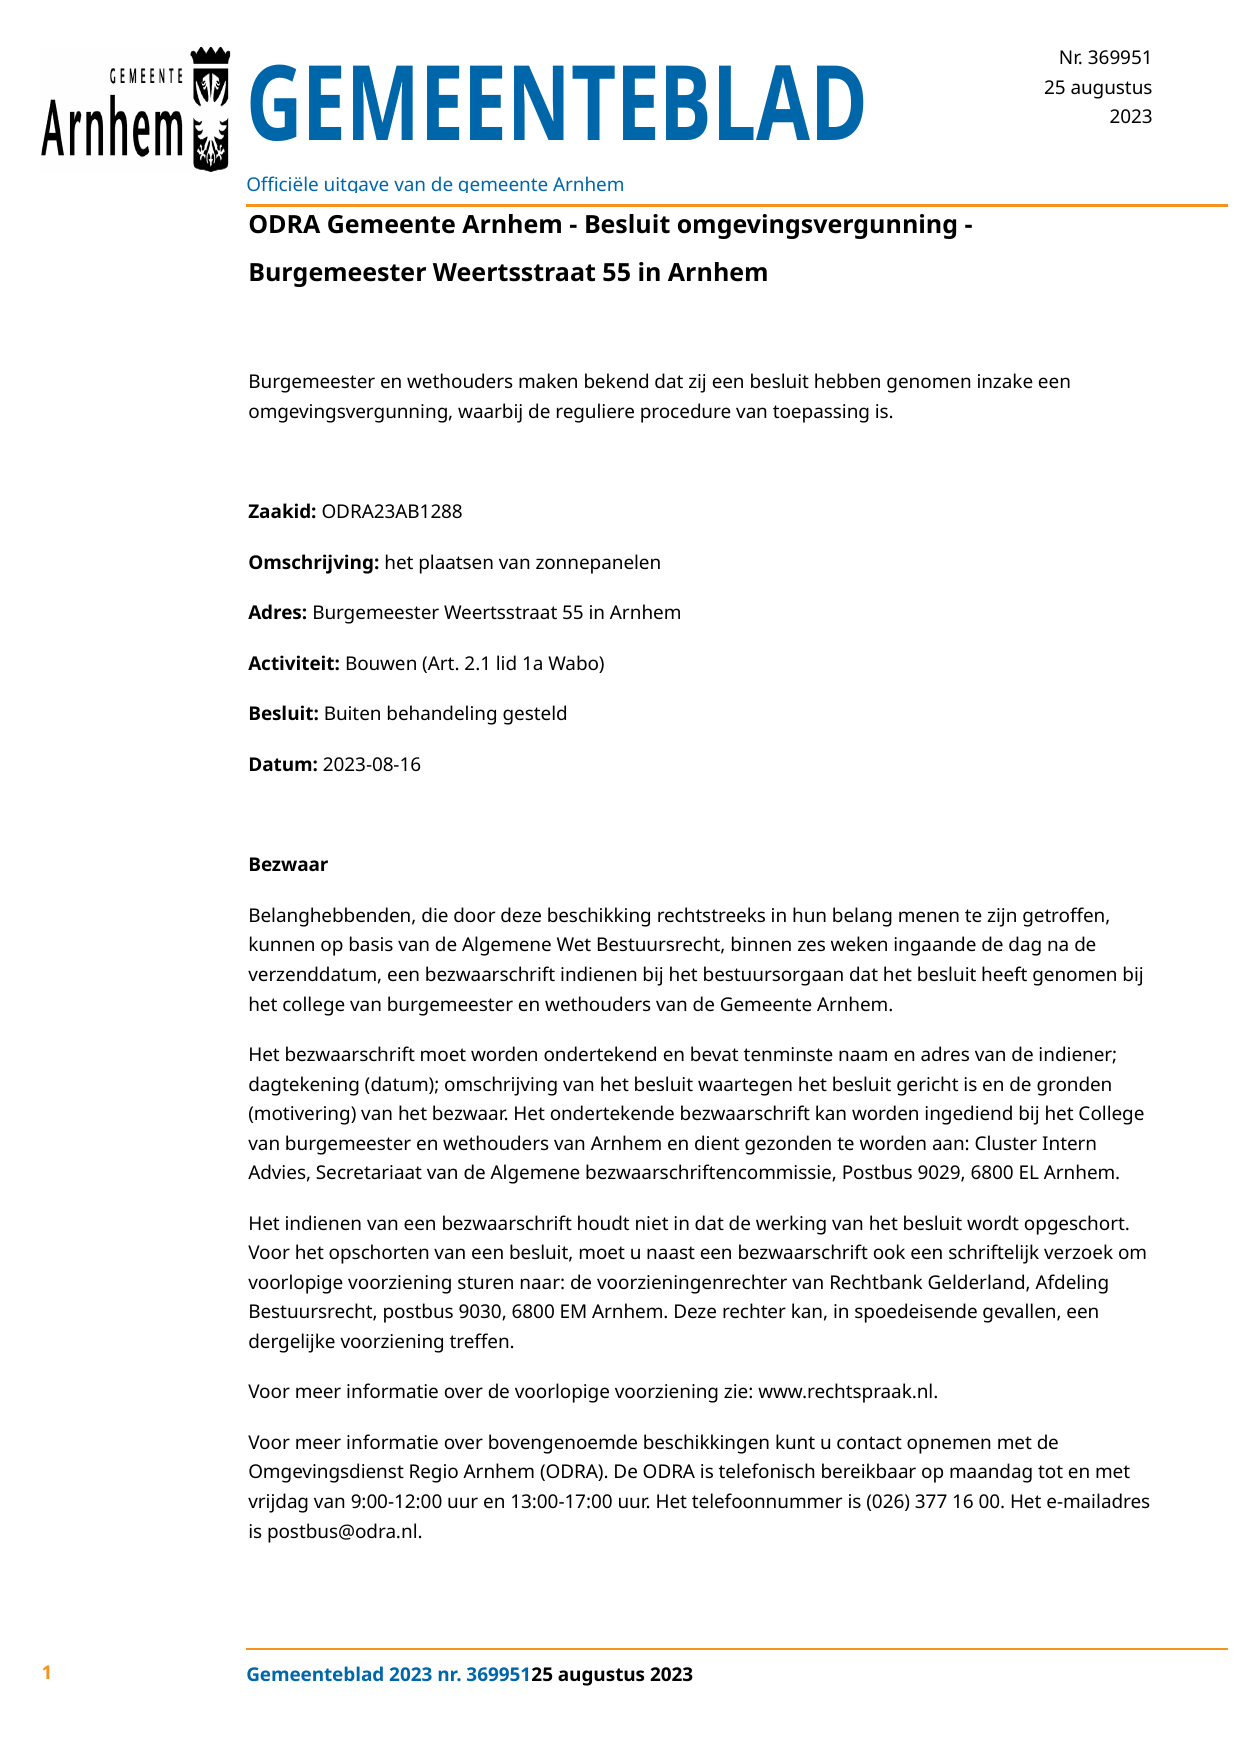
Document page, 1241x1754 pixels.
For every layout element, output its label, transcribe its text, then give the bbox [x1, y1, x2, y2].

picture [41, 47, 231, 172]
text Voor meer informatie over bovengenoemde beschikkingen kunt u contact opnemen met de Omgevingsdienst Regio Arnhem (ODRA). De ODRA is telefonisch bereikbaar op maandag tot en met vrijdag van 9:00-12:00 uur en 13:00-17:00 uur. Het telefoonnummer is (026) 377 16 00. Het e-mailadres is postbus@odra.nl. [248, 1429, 1152, 1544]
text Datum: 2023-08-16 [248, 751, 1152, 777]
text Belanghebbenden, die door deze beschikking rechtstreeks in hun belang menen te zijn getroffen, kunnen op basis van de Algemene Wet Bestuursrecht, binnen zes weken ingaande de dag na de verzenddatum, een bezwaarschrift indienen bij het bestuursorgaan dat het besluit heeft genomen bij het college van burgemeester en wethouders van de Gemeente Arnhem. [248, 902, 1152, 1017]
text Adres: Burgemeester Weertsstraat 55 in Arnhem [248, 599, 1152, 625]
text Voor meer informatie over de voorlopige voorziening zie: www.rechtspraak.nl. [248, 1379, 1152, 1404]
text Omschrijving: het plaatsen van zonnepanelen [248, 549, 1152, 575]
text Bezwaar [248, 852, 1152, 877]
text Besluit: Buiten behandeling gesteld [248, 700, 1152, 726]
text Activiteit: Bouwen (Art. 2.1 lid 1a Wabo) [248, 650, 1152, 676]
text Het indienen van een bezwaarschrift houdt niet in dat de werking van het besluit wordt opgeschort. Voor het opschorten van een besluit, moet u naast een bezwaarschrift ook een schriftelijk verzoek om voorlopige voorziening sturen naar: de voorzieningenrechter van Rechtbank Gelderland, Afdeling Bestuursrecht, postbus 9030, 6800 EM Arnhem. Deze rechter kan, in spoedeisende gevallen, een dergelijke voorziening treffen. [248, 1210, 1152, 1354]
text Burgemeester en wethouders maken bekend dat zij een besluit hebben genomen inzake een omgevingsvergunning, waarbij de reguliere procedure van toepassing is. [248, 368, 1152, 424]
text ODRA Gemeente Arnhem - Besluit omgevingsvergunning - Burgemeester Weertsstraat 55 in Arnhem [248, 207, 1152, 288]
text Het bezwaarschrift moet worden ondertekend en bevat tenminste naam en adres van de indiener; dagtekening (datum); omschrijving van het besluit waartegen het besluit gericht is en de gronden (motivering) van het bezwaar. Het ondertekende bezwaarschrift kan worden ingediend bij het College van burgemeester en wethouders van Arnhem en dient gezonden te worden aan: Cluster Intern Advies, Secretariaat van de Algemene bezwaarschriftencommissie, Postbus 9029, 6800 EL Arnhem. [248, 1041, 1152, 1185]
text Zaakid: ODRA23AB1288 [248, 499, 1152, 524]
